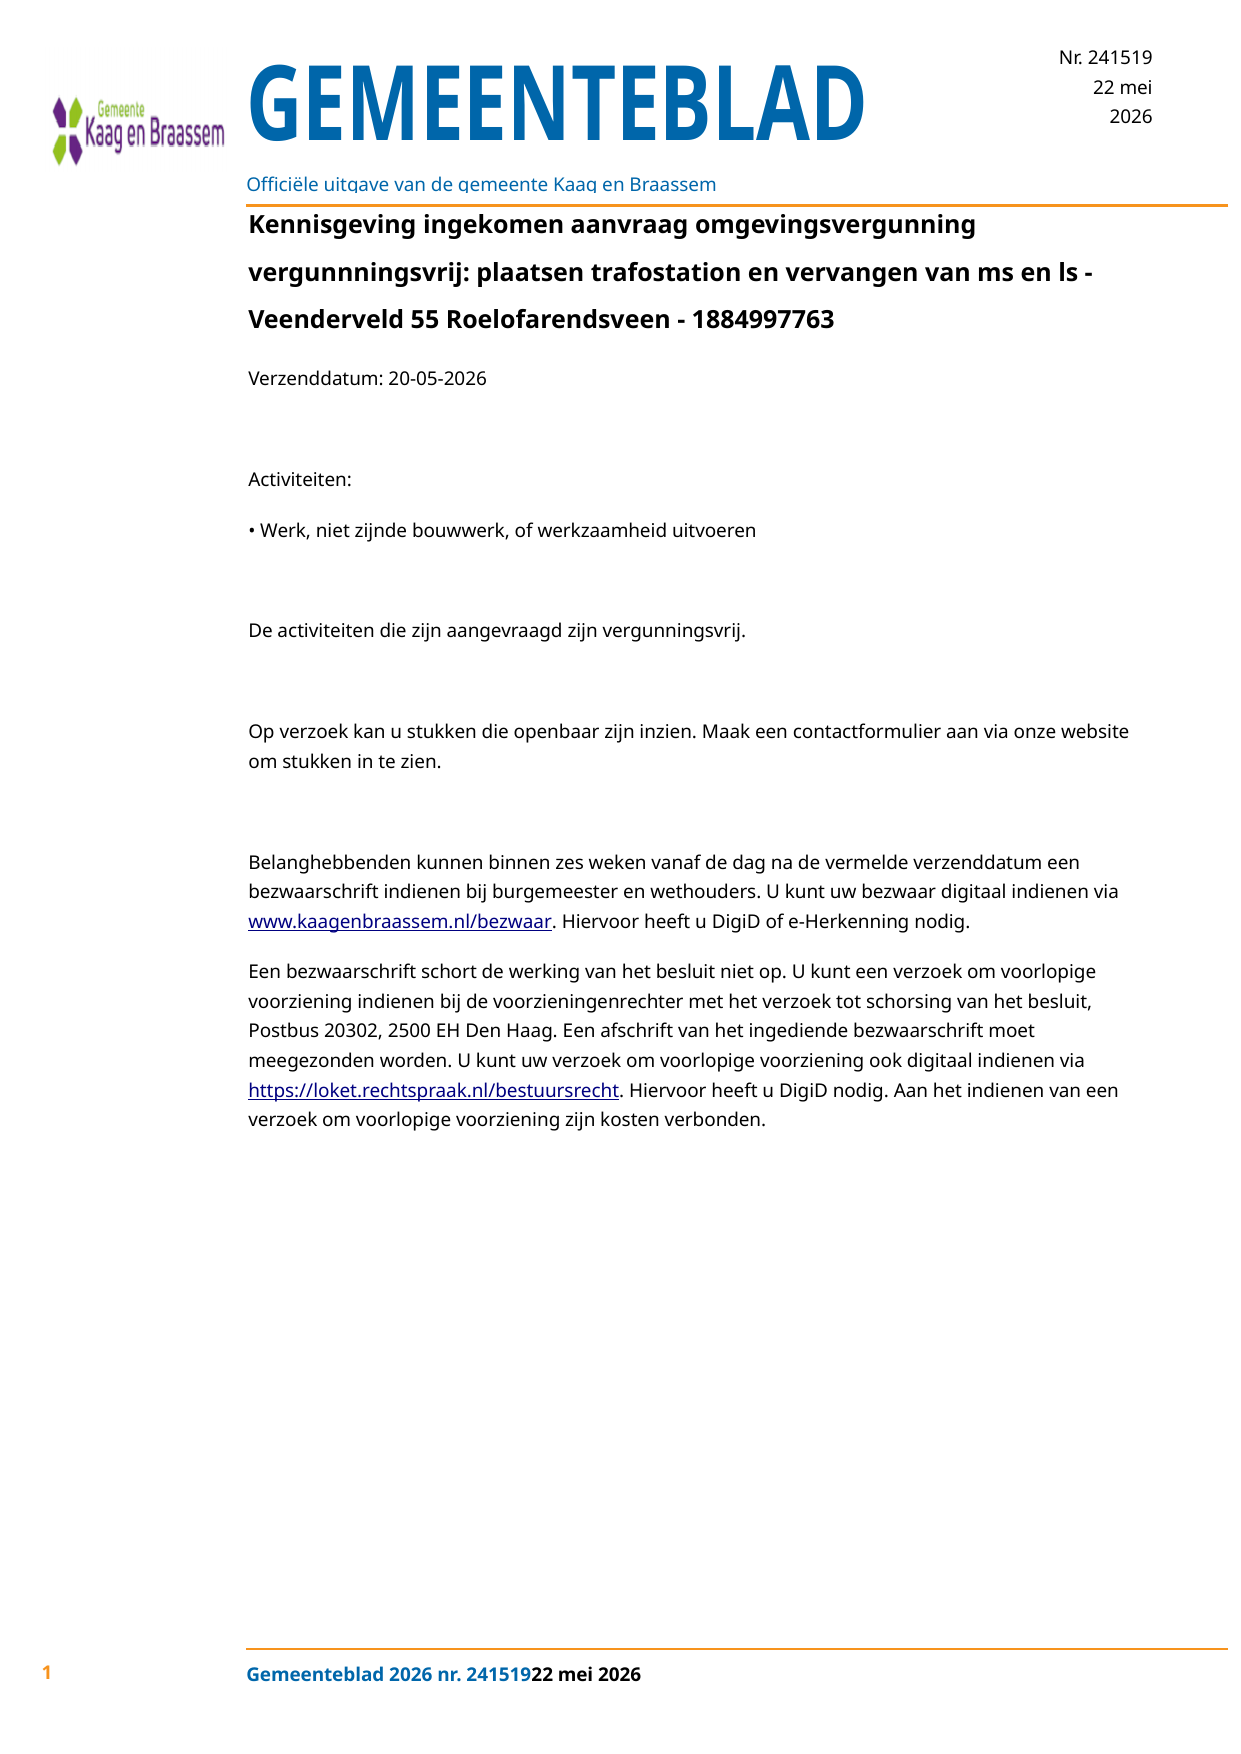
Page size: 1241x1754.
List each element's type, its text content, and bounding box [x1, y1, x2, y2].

text Verzenddatum: 20-05-2026 [248, 366, 1152, 391]
text • Werk, niet zijnde bouwwerk, of werkzaamheid uitvoeren [248, 517, 1152, 542]
text Activiteiten: [248, 466, 1152, 492]
text Een bezwaarschrift schort de werking van het besluit niet op. U kunt een verzoek om voorlopige voorziening indienen bij de voorzieningenrechter met het verzoek tot schorsing van het besluit, Postbus 20302, 2500 EH Den Haag. Een afschrift van het ingediende bezwaarschrift moet meegezonden worden. U kunt uw verzoek om voorlopige voorziening ook digitaal indienen via https://loket.rechtspraak.nl/bestuursrecht. Hiervoor heeft u DigiD nodig. Aan het indienen van een verzoek om voorlopige voorziening zijn kosten verbonden. [248, 958, 1152, 1132]
text Op verzoek kan u stukken die openbaar zijn inzien. Maak een contactformulier aan via onze website om stukken in te zien. [248, 718, 1152, 774]
text De activiteiten die zijn aangevraagd zijn vergunningsvrij. [248, 618, 1152, 643]
text Kennisgeving ingekomen aanvraag omgevingsvergunning vergunnningsvrij: plaatsen trafostation en vervangen van ms en ls - Veenderveld 55 Roelofarendsveen - 1884997763 [248, 207, 1152, 336]
text Belanghebbenden kunnen binnen zes weken vanaf de dag na de vermelde verzenddatum een bezwaarschrift indienen bij burgemeester en wethouders. U kunt uw bezwaar digitaal indienen via www.kaagenbraassem.nl/bezwaar. Hiervoor heeft u DigiD of e-Herkenning nodig. [248, 849, 1152, 934]
picture [41, 47, 231, 172]
